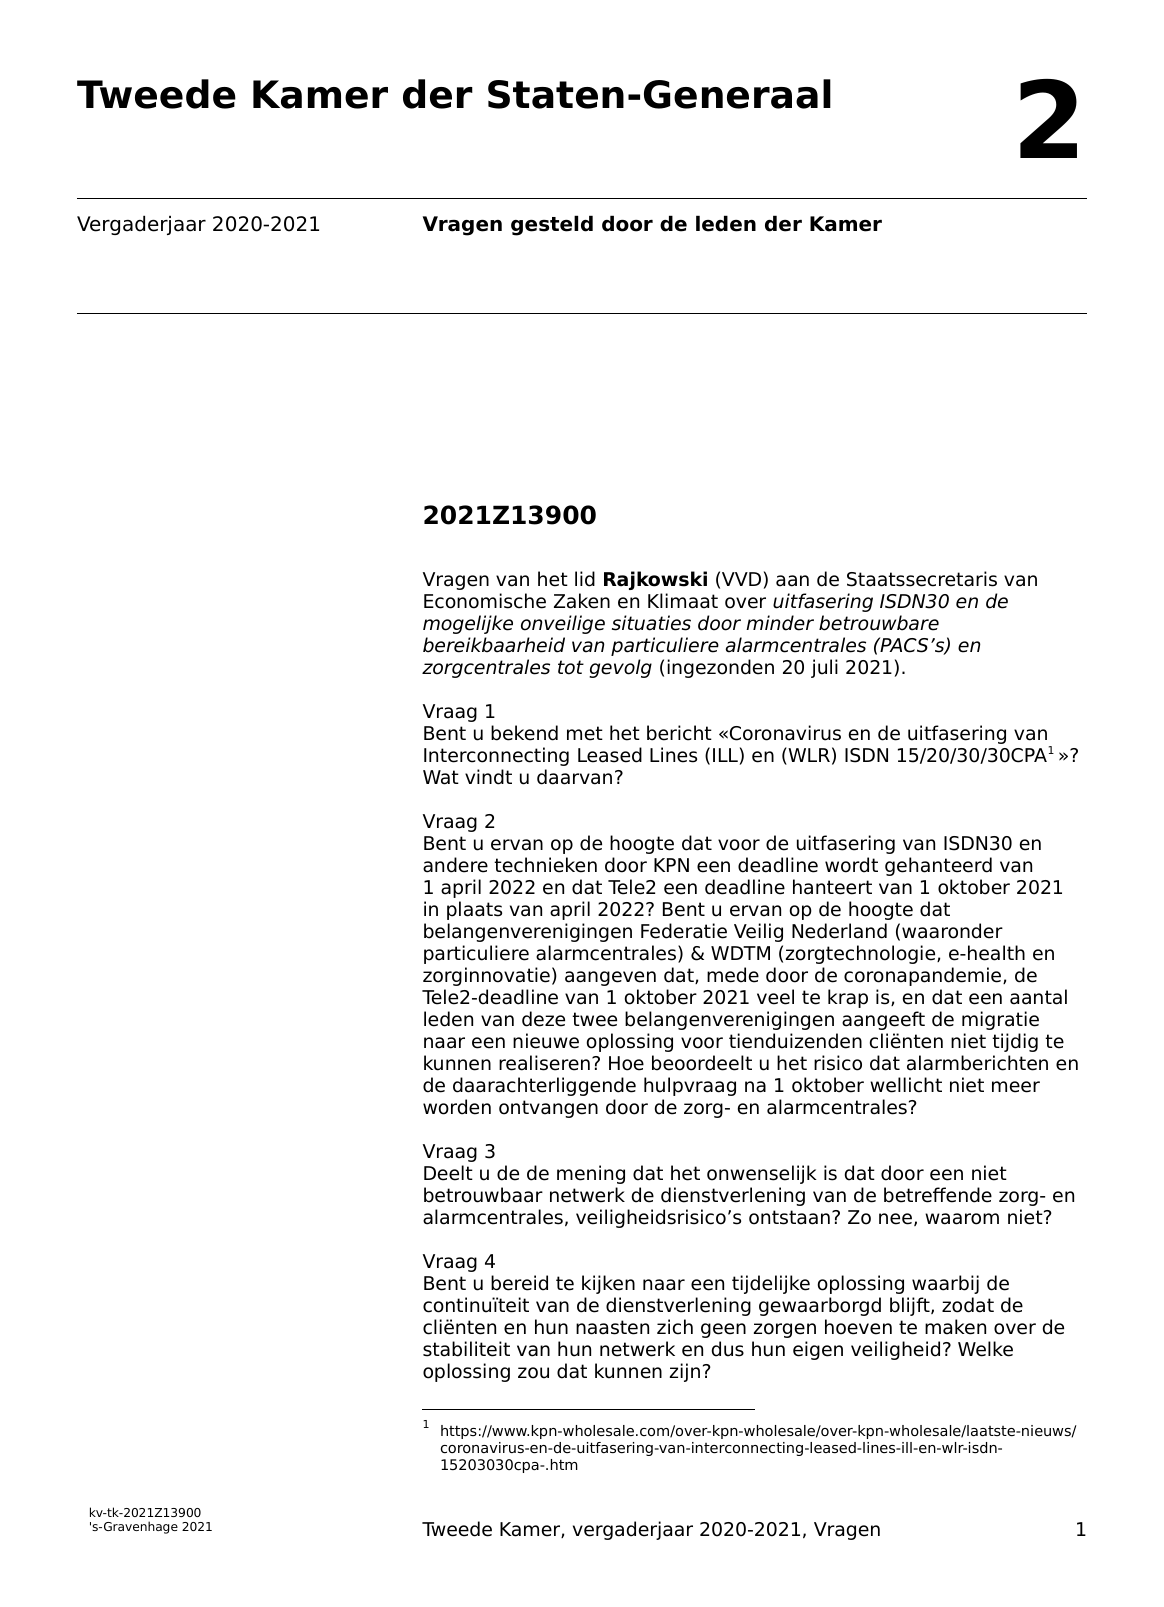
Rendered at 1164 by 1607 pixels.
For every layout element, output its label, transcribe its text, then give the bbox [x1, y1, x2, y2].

text Vraag 4 [422, 1251, 1087, 1273]
text https://www.kpn-wholesale.com/over-kpn-wholesale/over-kpn-wholesale/laatste-nieuws/coronavirus-en-de-uitfasering-van-interconnecting-leased-lines-ill-en-wlr-isdn-15203030cpa-.htm [422, 1418, 1087, 1474]
table_cell Vragen gesteld door de leden der Kamer [422, 199, 1087, 313]
table_header 2 [886, 59, 1087, 198]
table_header Tweede Kamer der Staten-Generaal [77, 59, 886, 198]
text Bent u ervan op de hoogte dat voor de uitfasering van ISDN30 en andere technieken door KPN een deadline wordt gehanteerd van 1 april 2022 en dat Tele2 een deadline hanteert van 1 oktober 2021 in plaats van april 2022? Bent u ervan op de hoogte dat belangenverenigingen Federatie Veilig Nederland (waaronder particuliere alarmcentrales) & WDTM (zorgtechnologie, e-health en zorginnovatie) aangeven dat, mede door de coronapandemie, de Tele2-deadline van 1 oktober 2021 veel te krap is, en dat een aantal leden van deze twee belangenverenigingen aangeeft de migratie naar een nieuwe oplossing voor tienduizenden cliënten niet tijdig te kunnen realiseren? Hoe beoordeelt u het risico dat alarmberichten en de daarachterliggende hulpvraag na 1 oktober wellicht niet meer worden ontvangen door de zorg- en alarmcentrales? [422, 833, 1087, 1119]
text Deelt u de de mening dat het onwenselijk is dat door een niet betrouwbaar netwerk de dienstverlening van de betreffende zorg- en alarmcentrales, veiligheidsrisico’s ontstaan? Zo nee, waarom niet? [422, 1163, 1087, 1229]
table_cell Vergaderjaar 2020-2021 [77, 199, 422, 313]
text Bent u bereid te kijken naar een tijdelijke oplossing waarbij de continuïteit van de dienstverlening gewaarborgd blijft, zodat de cliënten en hun naasten zich geen zorgen hoeven te maken over de stabiliteit van hun netwerk en dus hun eigen veiligheid? Welke oplossing zou dat kunnen zijn? [422, 1273, 1087, 1383]
text Vragen van het lid Rajkowski (VVD) aan de Staatssecretaris van Economische Zaken en Klimaat over uitfasering ISDN30 en de mogelijke onveilige situaties door minder betrouwbare bereikbaarheid van particuliere alarmcentrales (PACS’s) en zorgcentrales tot gevolg (ingezonden 20 juli 2021). [422, 569, 1087, 679]
text Bent u bekend met het bericht «Coronavirus en de uitfasering van Interconnecting Leased Lines (ILL) en (WLR) ISDN 15/20/30/30CPA»? Wat vindt u daarvan? [422, 723, 1087, 789]
text Vraag 3 [422, 1141, 1087, 1163]
text kv-tk-2021Z13900 [88, 1506, 323, 1520]
text Vraag 2 [422, 811, 1087, 833]
text 2021Z13900 [422, 501, 1087, 531]
text Vraag 1 [422, 701, 1087, 723]
text 's-Gravenhage 2021 [88, 1520, 323, 1534]
